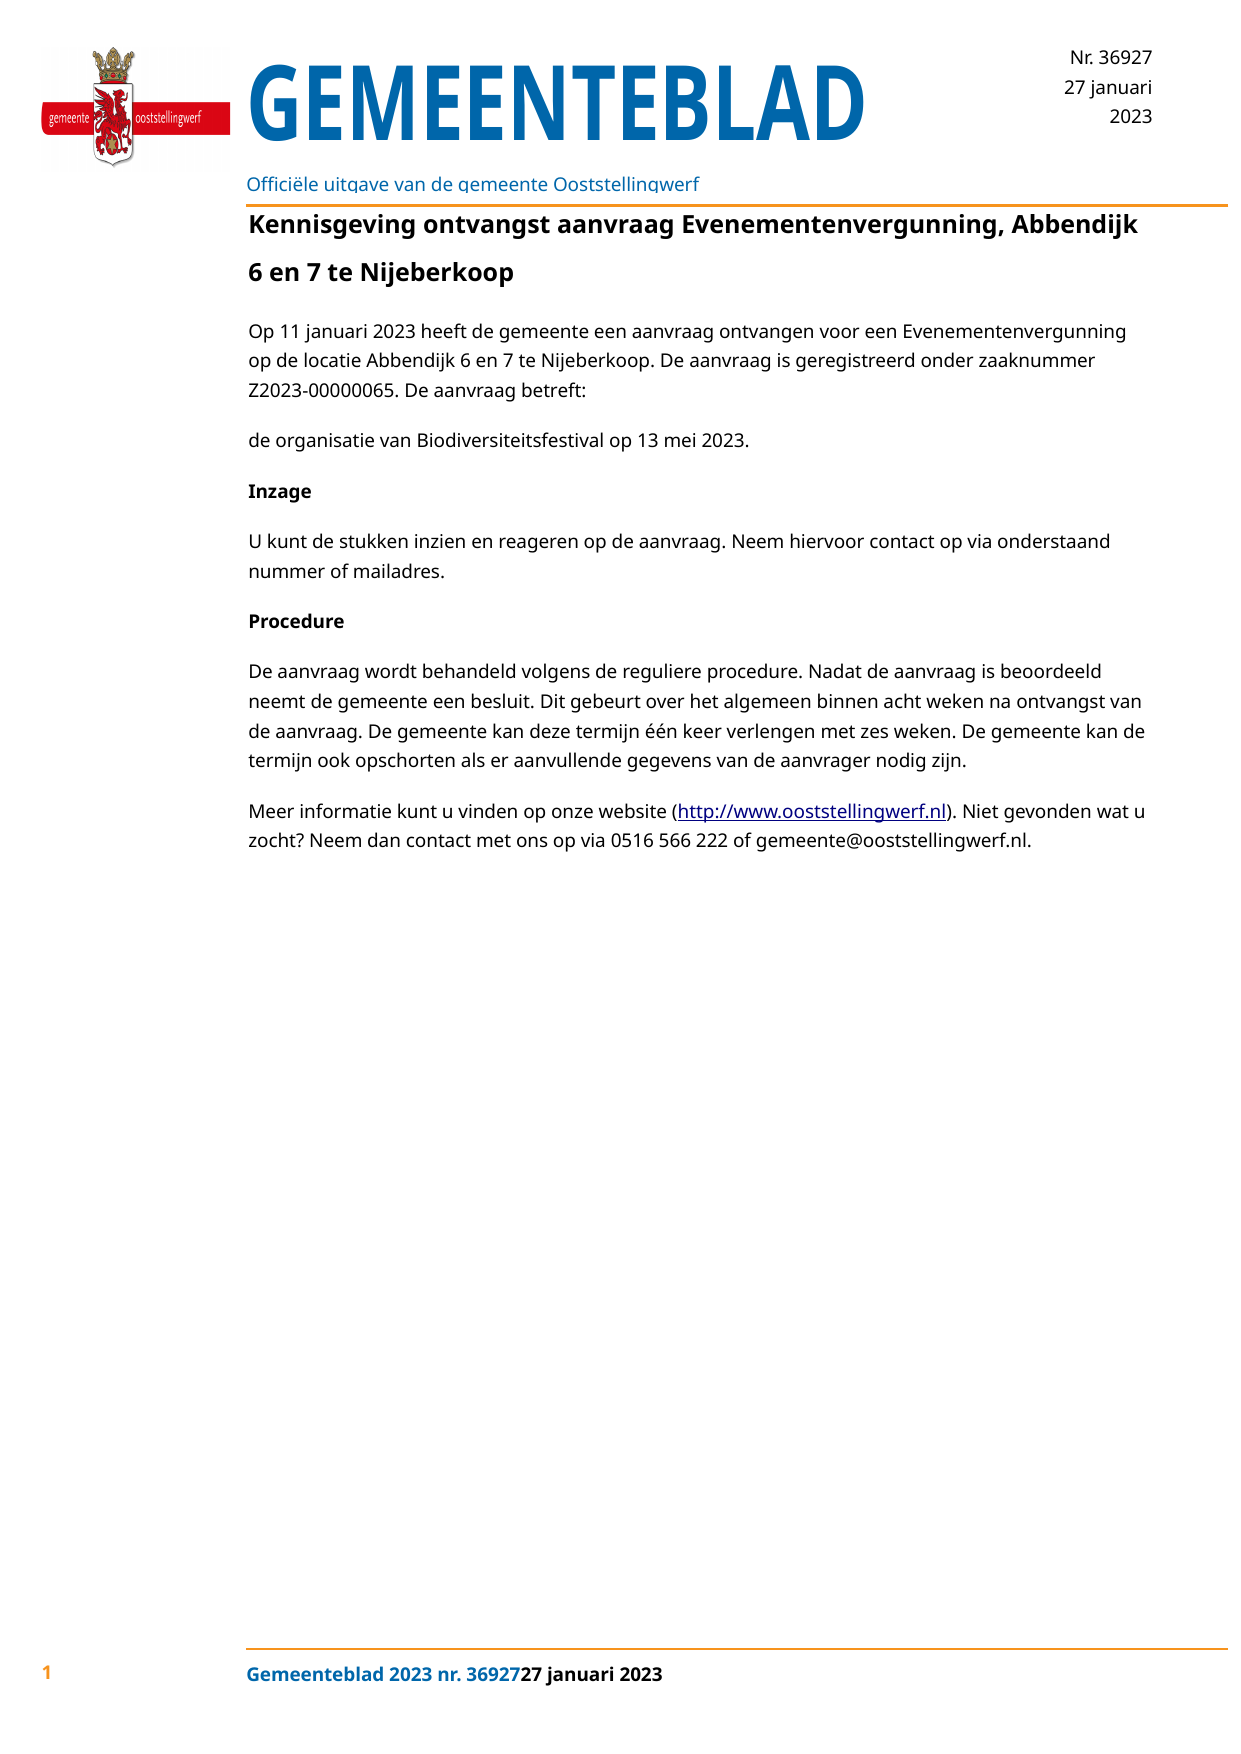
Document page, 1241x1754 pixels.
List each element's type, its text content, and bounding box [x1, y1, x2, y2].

text De aanvraag wordt behandeld volgens de reguliere procedure. Nadat de aanvraag is beoordeeld neemt de gemeente een besluit. Dit gebeurt over het algemeen binnen acht weken na ontvangst van de aanvraag. De gemeente kan deze termijn één keer verlengen met zes weken. De gemeente kan de termijn ook opschorten als er aanvullende gegevens van de aanvrager nodig zijn. [248, 659, 1152, 773]
text U kunt de stukken inzien en reageren op de aanvraag. Neem hiervoor contact op via onderstaand nummer of mailadres. [248, 528, 1152, 584]
text Procedure [248, 608, 1152, 634]
text de organisatie van Biodiversiteitsfestival op 13 mei 2023. [248, 427, 1152, 453]
picture [41, 47, 231, 172]
text Kennisgeving ontvangst aanvraag Evenementenvergunning, Abbendijk 6 en 7 te Nijeberkoop [248, 207, 1152, 288]
text Op 11 januari 2023 heeft de gemeente een aanvraag ontvangen voor een Evenementenvergunning op de locatie Abbendijk 6 en 7 te Nijeberkoop. De aanvraag is geregistreerd onder zaaknummer Z2023-00000065. De aanvraag betreft: [248, 318, 1152, 403]
text Meer informatie kunt u vinden op onze website (http://www.ooststellingwerf.nl). Niet gevonden wat u zocht? Neem dan contact met ons op via 0516 566 222 of gemeente@ooststellingwerf.nl. [248, 798, 1152, 853]
text Inzage [248, 478, 1152, 504]
